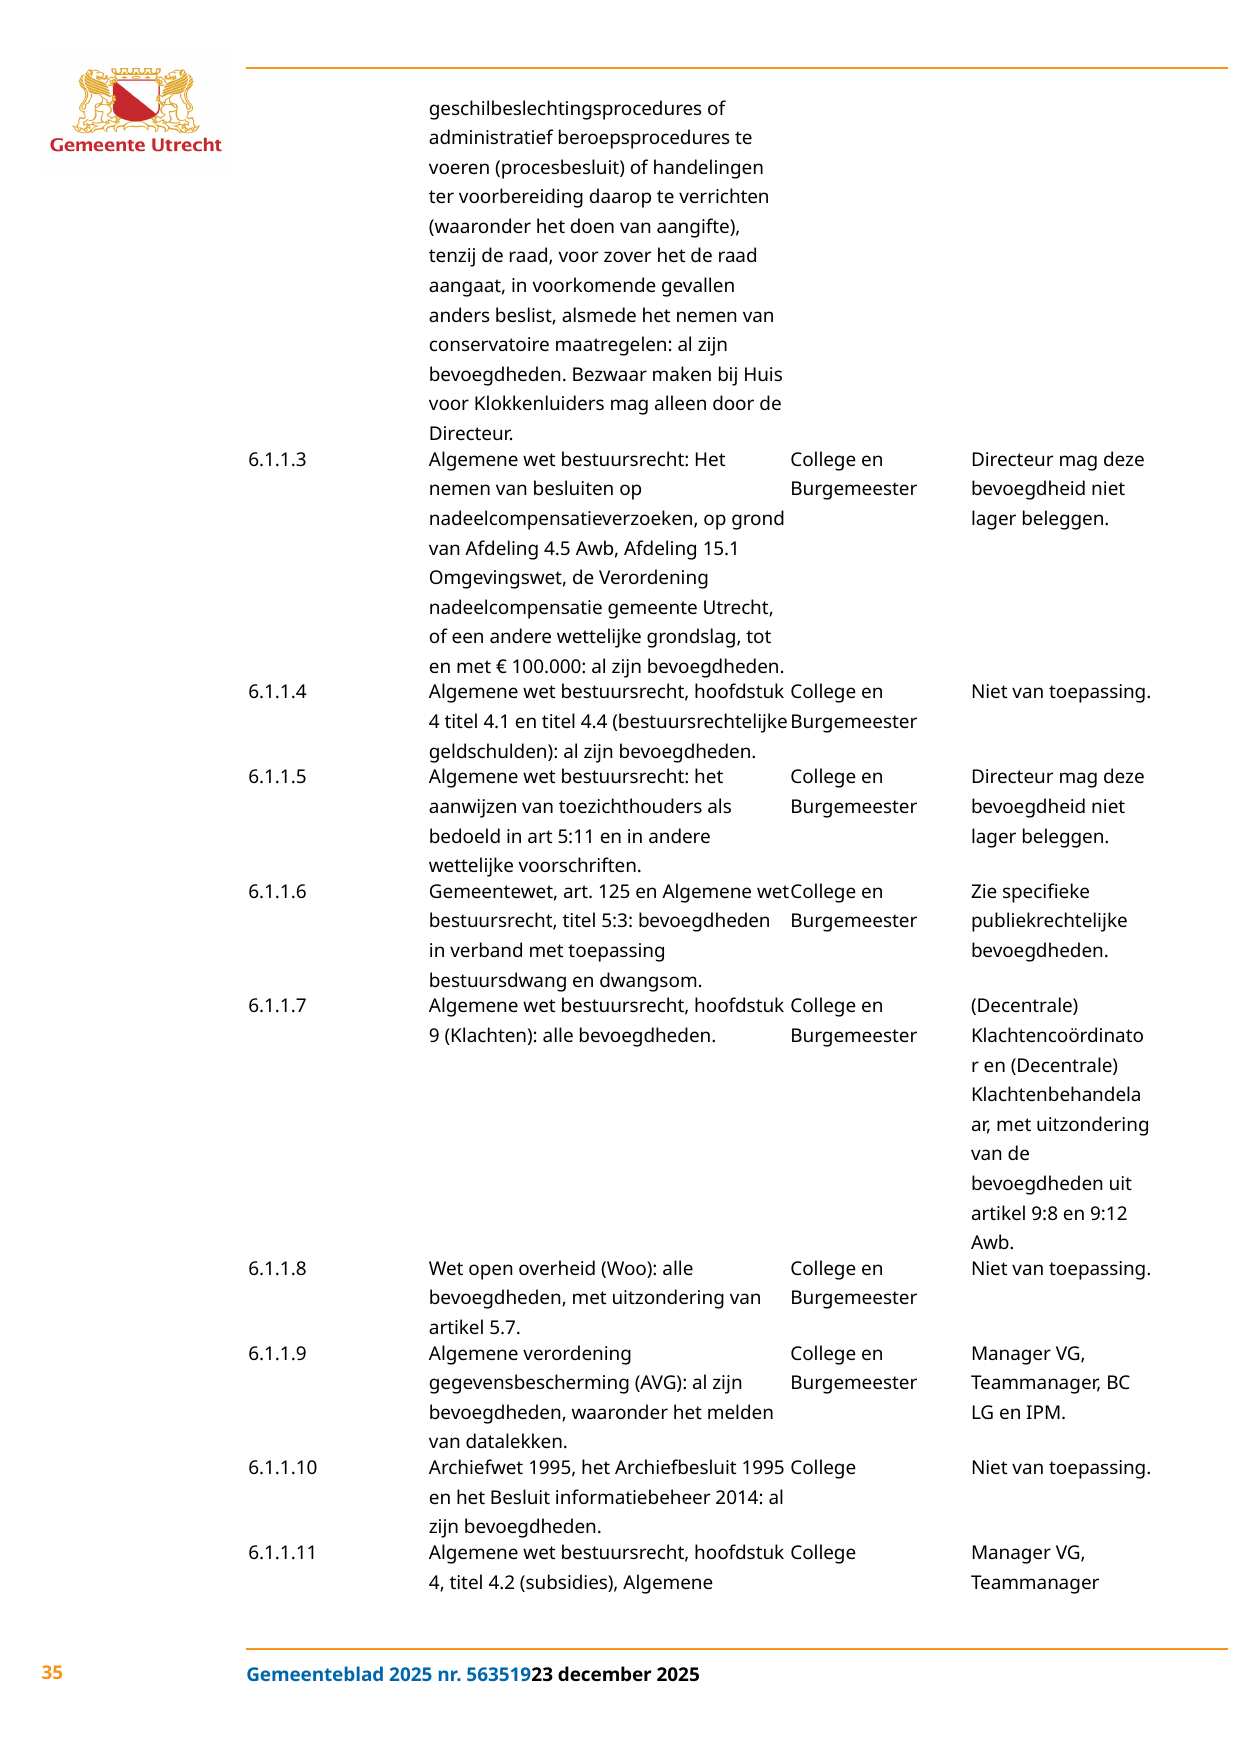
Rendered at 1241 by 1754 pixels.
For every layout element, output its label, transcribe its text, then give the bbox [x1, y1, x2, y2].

table_cell Directeur mag deze bevoegdheid niet lager beleggen. [971, 764, 1152, 878]
table_cell College en Burgemeester [790, 679, 971, 764]
table_cell Algemene wet bestuursrecht: het aanwijzen van toezichthouders als bedoeld in art 5:11 en in andere wettelijke voorschriften. [429, 764, 790, 878]
table_cell [971, 95, 1152, 446]
table_cell 6.1.1.11 [248, 1539, 429, 1594]
table_cell Algemene wet bestuursrecht: Het nemen van besluiten op nadeelcompensatieverzoeken, op grond van Afdeling 4.5 Awb, Afdeling 15.1 Omgevingswet, de Verordening nadeelcompensatie gemeente Utrecht, of een andere wettelijke grondslag, tot en met € 100.000: al zijn bevoegdheden. [429, 446, 790, 679]
table_cell 6.1.1.3 [248, 446, 429, 679]
table_cell Wet open overheid (Woo): alle bevoegdheden, met uitzondering van artikel 5.7. [429, 1255, 790, 1340]
table_cell Manager VG, Teammanager [971, 1539, 1152, 1594]
table_cell Archiefwet 1995, het Archiefbesluit 1995 en het Besluit informatiebeheer 2014: al zijn bevoegdheden. [429, 1454, 790, 1539]
table_cell Directeur mag deze bevoegdheid niet lager beleggen. [971, 446, 1152, 679]
table_cell 6.1.1.6 [248, 878, 429, 993]
table_cell Niet van toepassing. [971, 1454, 1152, 1539]
table_cell geschilbeslechtingsprocedures of administratief beroepsprocedures te voeren (procesbesluit) of handelingen ter voorbereiding daarop te verrichten (waaronder het doen van aangifte), tenzij de raad, voor zover het de raad aangaat, in voorkomende gevallen anders beslist, alsmede het nemen van conservatoire maatregelen: al zijn bevoegdheden. Bezwaar maken bij Huis voor Klokkenluiders mag alleen door de Directeur. [429, 95, 790, 446]
table_cell Algemene verordening gegevensbescherming (AVG): al zijn bevoegdheden, waaronder het melden van datalekken. [429, 1340, 790, 1454]
table_cell College en Burgemeester [790, 993, 971, 1255]
table_cell Zie specifieke publiekrechtelijke bevoegdheden. [971, 878, 1152, 993]
table_cell [790, 95, 971, 446]
table_cell [248, 95, 429, 446]
table_cell College [790, 1539, 971, 1594]
table_cell Niet van toepassing. [971, 679, 1152, 764]
table_cell Algemene wet bestuursrecht, hoofdstuk 9 (Klachten): alle bevoegdheden. [429, 993, 790, 1255]
table_cell College en Burgemeester [790, 1340, 971, 1454]
table_cell College en Burgemeester [790, 446, 971, 679]
table_cell Algemene wet bestuursrecht, hoofdstuk 4 titel 4.1 en titel 4.4 (bestuursrechtelijke geldschulden): al zijn bevoegdheden. [429, 679, 790, 764]
table_cell Niet van toepassing. [971, 1255, 1152, 1340]
table_cell 6.1.1.7 [248, 993, 429, 1255]
table_cell College en Burgemeester [790, 878, 971, 993]
table_cell (Decentrale) Klachtencoördinator en (Decentrale) Klachtenbehandelaar, met uitzondering van de bevoegdheden uit artikel 9:8 en 9:12 Awb. [971, 993, 1152, 1255]
table_cell College en Burgemeester [790, 1255, 971, 1340]
table_cell 6.1.1.10 [248, 1454, 429, 1539]
picture [41, 47, 231, 172]
table_cell Algemene wet bestuursrecht, hoofdstuk 4, titel 4.2 (subsidies), Algemene [429, 1539, 790, 1594]
table_cell 6.1.1.5 [248, 764, 429, 878]
table_cell Gemeentewet, art. 125 en Algemene wet bestuursrecht, titel 5:3: bevoegdheden in verband met toepassing bestuursdwang en dwangsom. [429, 878, 790, 993]
table_cell 6.1.1.8 [248, 1255, 429, 1340]
table_cell College en Burgemeester [790, 764, 971, 878]
table_cell 6.1.1.4 [248, 679, 429, 764]
table_cell 6.1.1.9 [248, 1340, 429, 1454]
table_cell College [790, 1454, 971, 1539]
table_cell Manager VG, Teammanager, BC LG en IPM. [971, 1340, 1152, 1454]
